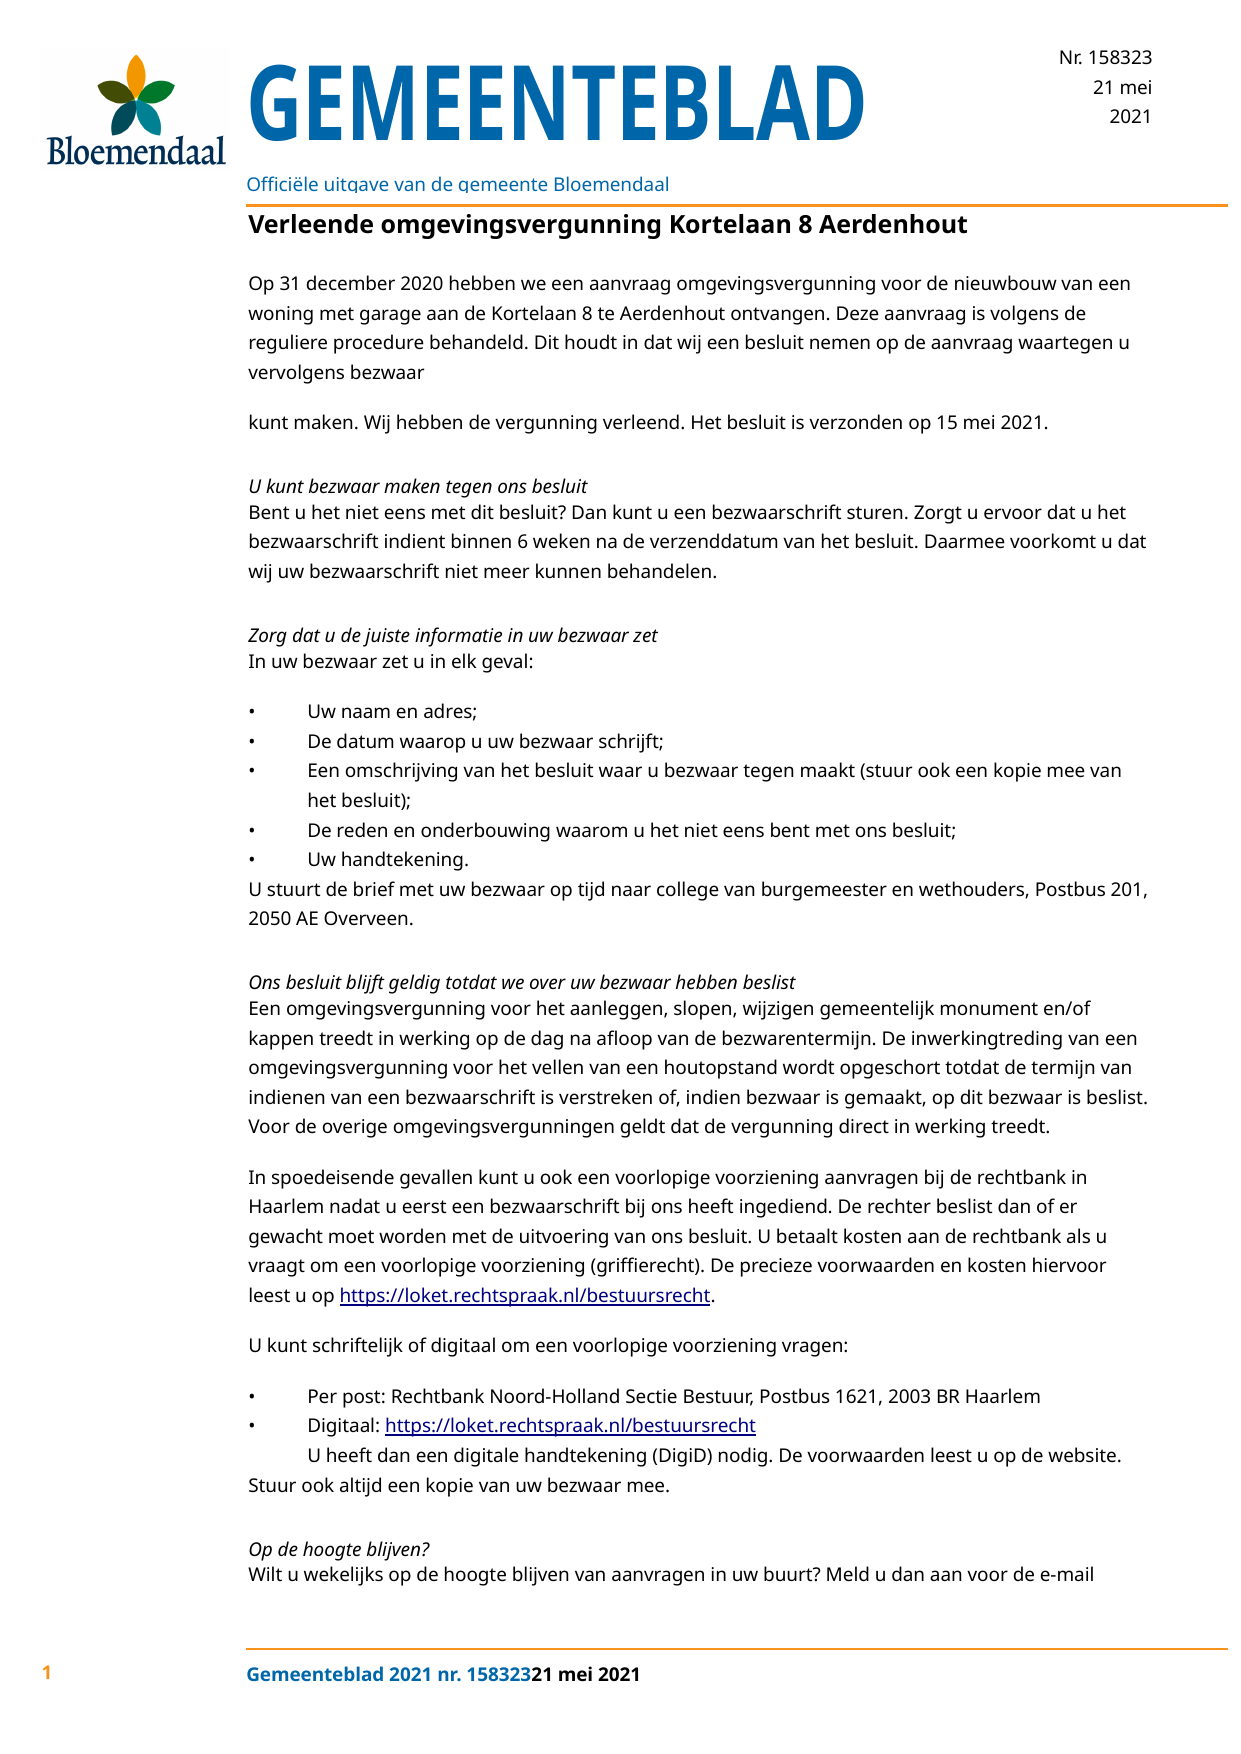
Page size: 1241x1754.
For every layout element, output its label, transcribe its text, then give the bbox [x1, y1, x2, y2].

list De datum waarop u uw bezwaar schrijft; [248, 728, 1152, 754]
text Op de hoogte blijven? [248, 1536, 1152, 1562]
text In uw bezwaar zet u in elk geval: [248, 648, 1152, 674]
list U heeft dan een digitale handtekening (DigiD) nodig. De voorwaarden leest u op de website. [248, 1442, 1152, 1468]
text Verleende omgevingsvergunning Kortelaan 8 Aerdenhout [248, 207, 1152, 241]
text kunt maken. Wij hebben de vergunning verleend. Het besluit is verzonden op 15 mei 2021. [248, 409, 1152, 435]
picture [41, 47, 231, 172]
text U kunt bezwaar maken tegen ons besluit [248, 473, 1152, 499]
list De reden en onderbouwing waarom u het niet eens bent met ons besluit; [248, 817, 1152, 842]
text In spoedeisende gevallen kunt u ook een voorlopige voorziening aanvragen bij de rechtbank in Haarlem nadat u eerst een bezwaarschrift bij ons heeft ingediend. De rechter beslist dan of er gewacht moet worden met de uitvoering van ons besluit. U betaalt kosten aan de rechtbank als u vraagt om een voorlopige voorziening (griffierecht). De precieze voorwaarden en kosten hiervoor leest u op https://loket.rechtspraak.nl/bestuursrecht. [248, 1164, 1152, 1308]
text Een omgevingsvergunning voor het aanleggen, slopen, wijzigen gemeentelijk monument en/of kappen treedt in werking op de dag na afloop van de bezwarentermijn. De inwerkingtreding van een omgevingsvergunning voor het vellen van een houtopstand wordt opgeschort totdat de termijn van indienen van een bezwaarschrift is verstreken of, indien bezwaar is gemaakt, op dit bezwaar is beslist. Voor de overige omgevingsvergunningen geldt dat de vergunning direct in werking treedt. [248, 995, 1152, 1139]
text U kunt schriftelijk of digitaal om een voorlopige voorziening vragen: [248, 1333, 1152, 1358]
list Digitaal: https://loket.rechtspraak.nl/bestuursrecht [248, 1413, 1152, 1438]
text Bent u het niet eens met dit besluit? Dan kunt u een bezwaarschrift sturen. Zorgt u ervoor dat u het bezwaarschrift indient binnen 6 weken na de verzenddatum van het besluit. Daarmee voorkomt u dat wij uw bezwaarschrift niet meer kunnen behandelen. [248, 499, 1152, 584]
text Wilt u wekelijks op de hoogte blijven van aanvragen in uw buurt? Meld u dan aan voor de e-mail [248, 1562, 1152, 1587]
text Ons besluit blijft geldig totdat we over uw bezwaar hebben beslist [248, 969, 1152, 995]
text Zorg dat u de juiste informatie in uw bezwaar zet [248, 622, 1152, 648]
list Een omschrijving van het besluit waar u bezwaar tegen maakt (stuur ook een kopie mee van het besluit); [248, 758, 1152, 813]
list Uw handtekening. [248, 846, 1152, 872]
text Op 31 december 2020 hebben we een aanvraag omgevingsvergunning voor de nieuwbouw van een woning met garage aan de Kortelaan 8 te Aerdenhout ontvangen. Deze aanvraag is volgens de reguliere procedure behandeld. Dit houdt in dat wij een besluit nemen op de aanvraag waartegen u vervolgens bezwaar [248, 270, 1152, 385]
text U stuurt de brief met uw bezwaar op tijd naar college van burgemeester en wethouders, Postbus 201, 2050 AE Overveen. [248, 876, 1152, 931]
text Stuur ook altijd een kopie van uw bezwaar mee. [248, 1472, 1152, 1498]
list Per post: Rechtbank Noord-Holland Sectie Bestuur, Postbus 1621, 2003 BR Haarlem [248, 1383, 1152, 1409]
list Uw naam en adres; [248, 698, 1152, 724]
